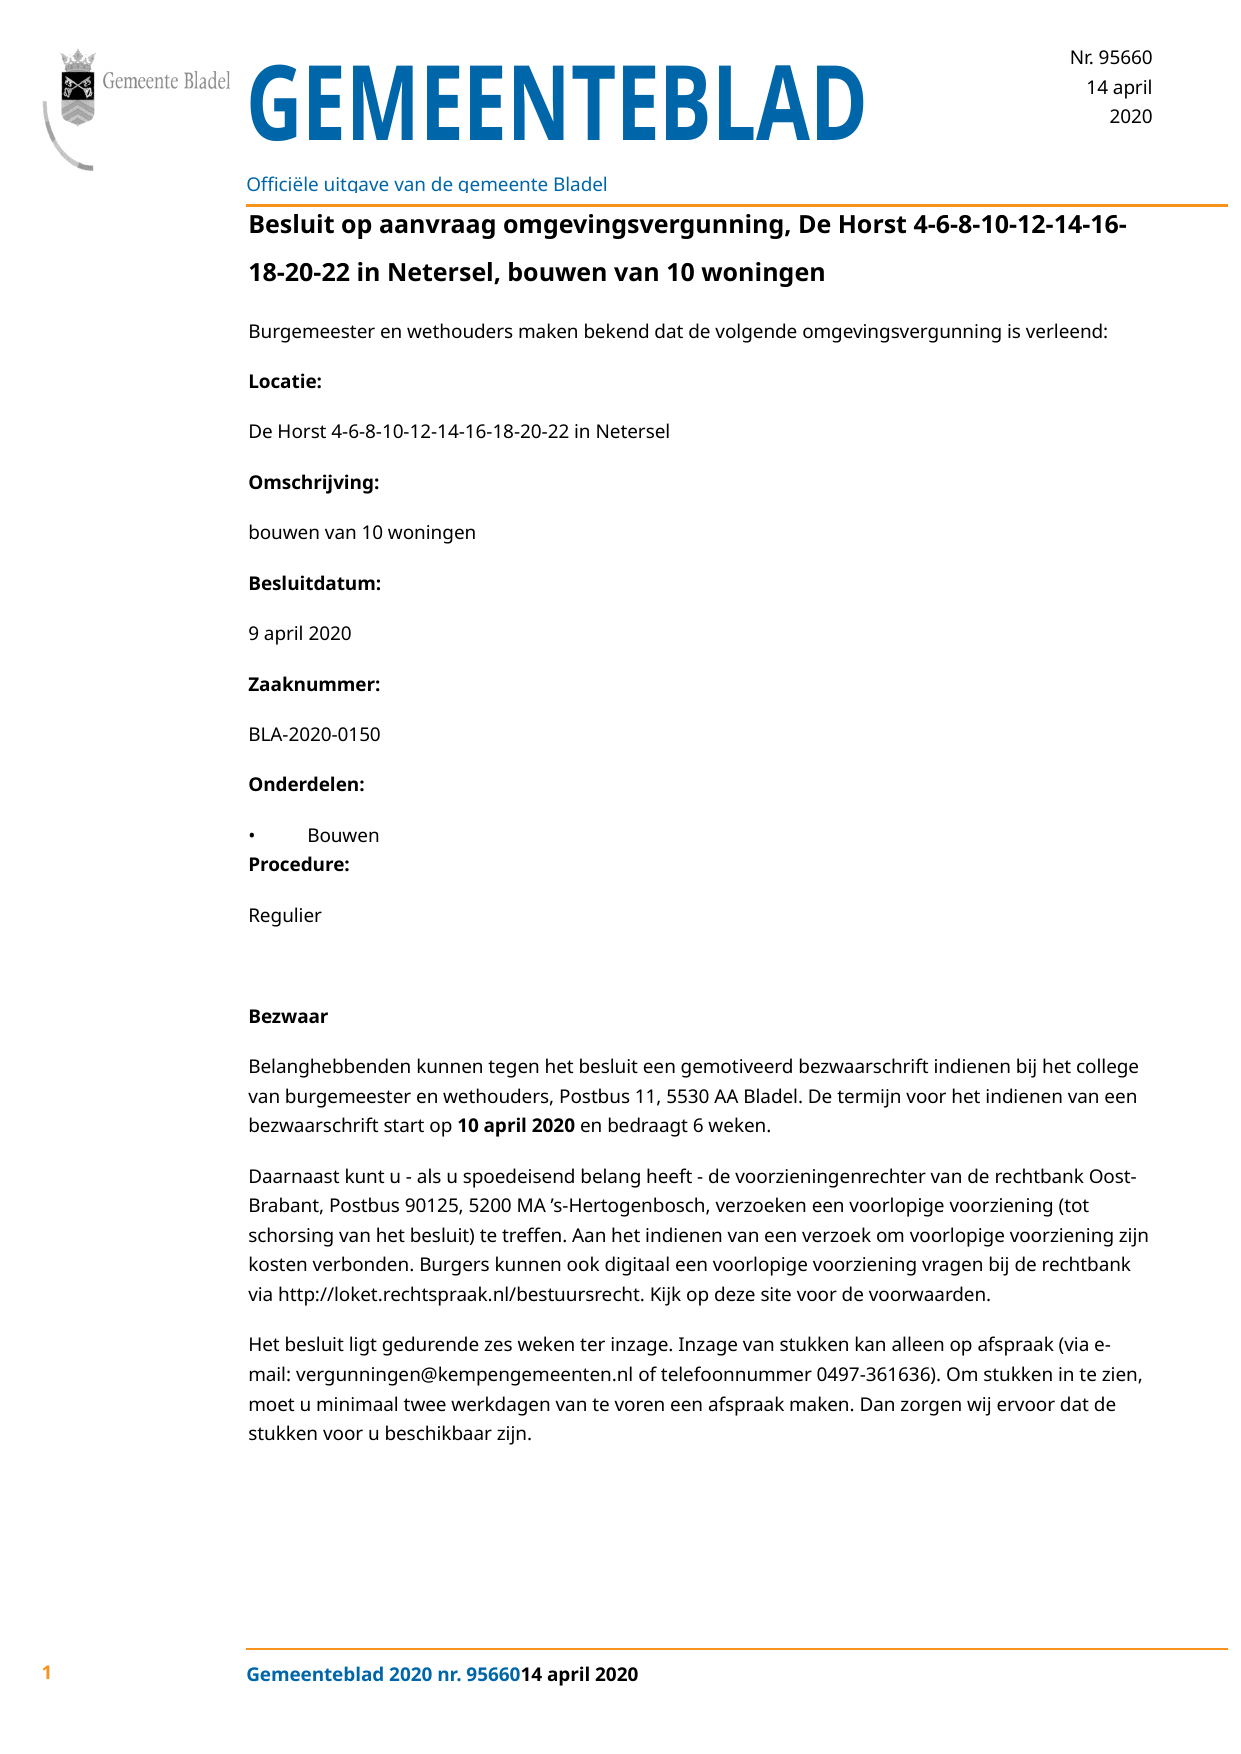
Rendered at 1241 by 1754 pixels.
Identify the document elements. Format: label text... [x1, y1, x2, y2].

text Belanghebbenden kunnen tegen het besluit een gemotiveerd bezwaarschrift indienen bij het college van burgemeester en wethouders, Postbus 11, 5530 AA Bladel. De termijn voor het indienen van een bezwaarschrift start op 10 april 2020 en bedraagt 6 weken. [248, 1053, 1152, 1138]
picture [41, 47, 231, 172]
text Daarnaast kunt u - als u spoedeisend belang heeft - de voorzieningenrechter van de rechtbank Oost-Brabant, Postbus 90125, 5200 MA ’s-Hertogenbosch, verzoeken een voorlopige voorziening (tot schorsing van het besluit) te treffen. Aan het indienen van een verzoek om voorlopige voorziening zijn kosten verbonden. Burgers kunnen ook digitaal een voorlopige voorziening vragen bij de rechtbank via http://loket.rechtspraak.nl/bestuursrecht. Kijk op deze site voor de voorwaarden. [248, 1163, 1152, 1307]
text De Horst 4-6-8-10-12-14-16-18-20-22 in Netersel [248, 419, 1152, 444]
text Procedure: [248, 852, 1152, 877]
text Bezwaar [248, 1003, 1152, 1029]
text Het besluit ligt gedurende zes weken ter inzage. Inzage van stukken kan alleen op afspraak (via e-mail: vergunningen@kempengemeenten.nl of telefoonnummer 0497-361636). Om stukken in te zien, moet u minimaal twee werkdagen van te voren een afspraak maken. Dan zorgen wij ervoor dat de stukken voor u beschikbaar zijn. [248, 1332, 1152, 1446]
text Onderdelen: [248, 772, 1152, 797]
text BLA-2020-0150 [248, 721, 1152, 747]
text bouwen van 10 woningen [248, 519, 1152, 545]
list Bouwen [248, 822, 1152, 848]
text Locatie: [248, 368, 1152, 394]
text Besluit op aanvraag omgevingsvergunning, De Horst 4-6-8-10-12-14-16-18-20-22 in Netersel, bouwen van 10 woningen [248, 207, 1152, 288]
text Besluitdatum: [248, 570, 1152, 596]
text Burgemeester en wethouders maken bekend dat de volgende omgevingsvergunning is verleend: [248, 318, 1152, 344]
text Omschrijving: [248, 469, 1152, 495]
text 9 april 2020 [248, 620, 1152, 646]
text Zaaknummer: [248, 671, 1152, 697]
text Regulier [248, 902, 1152, 928]
